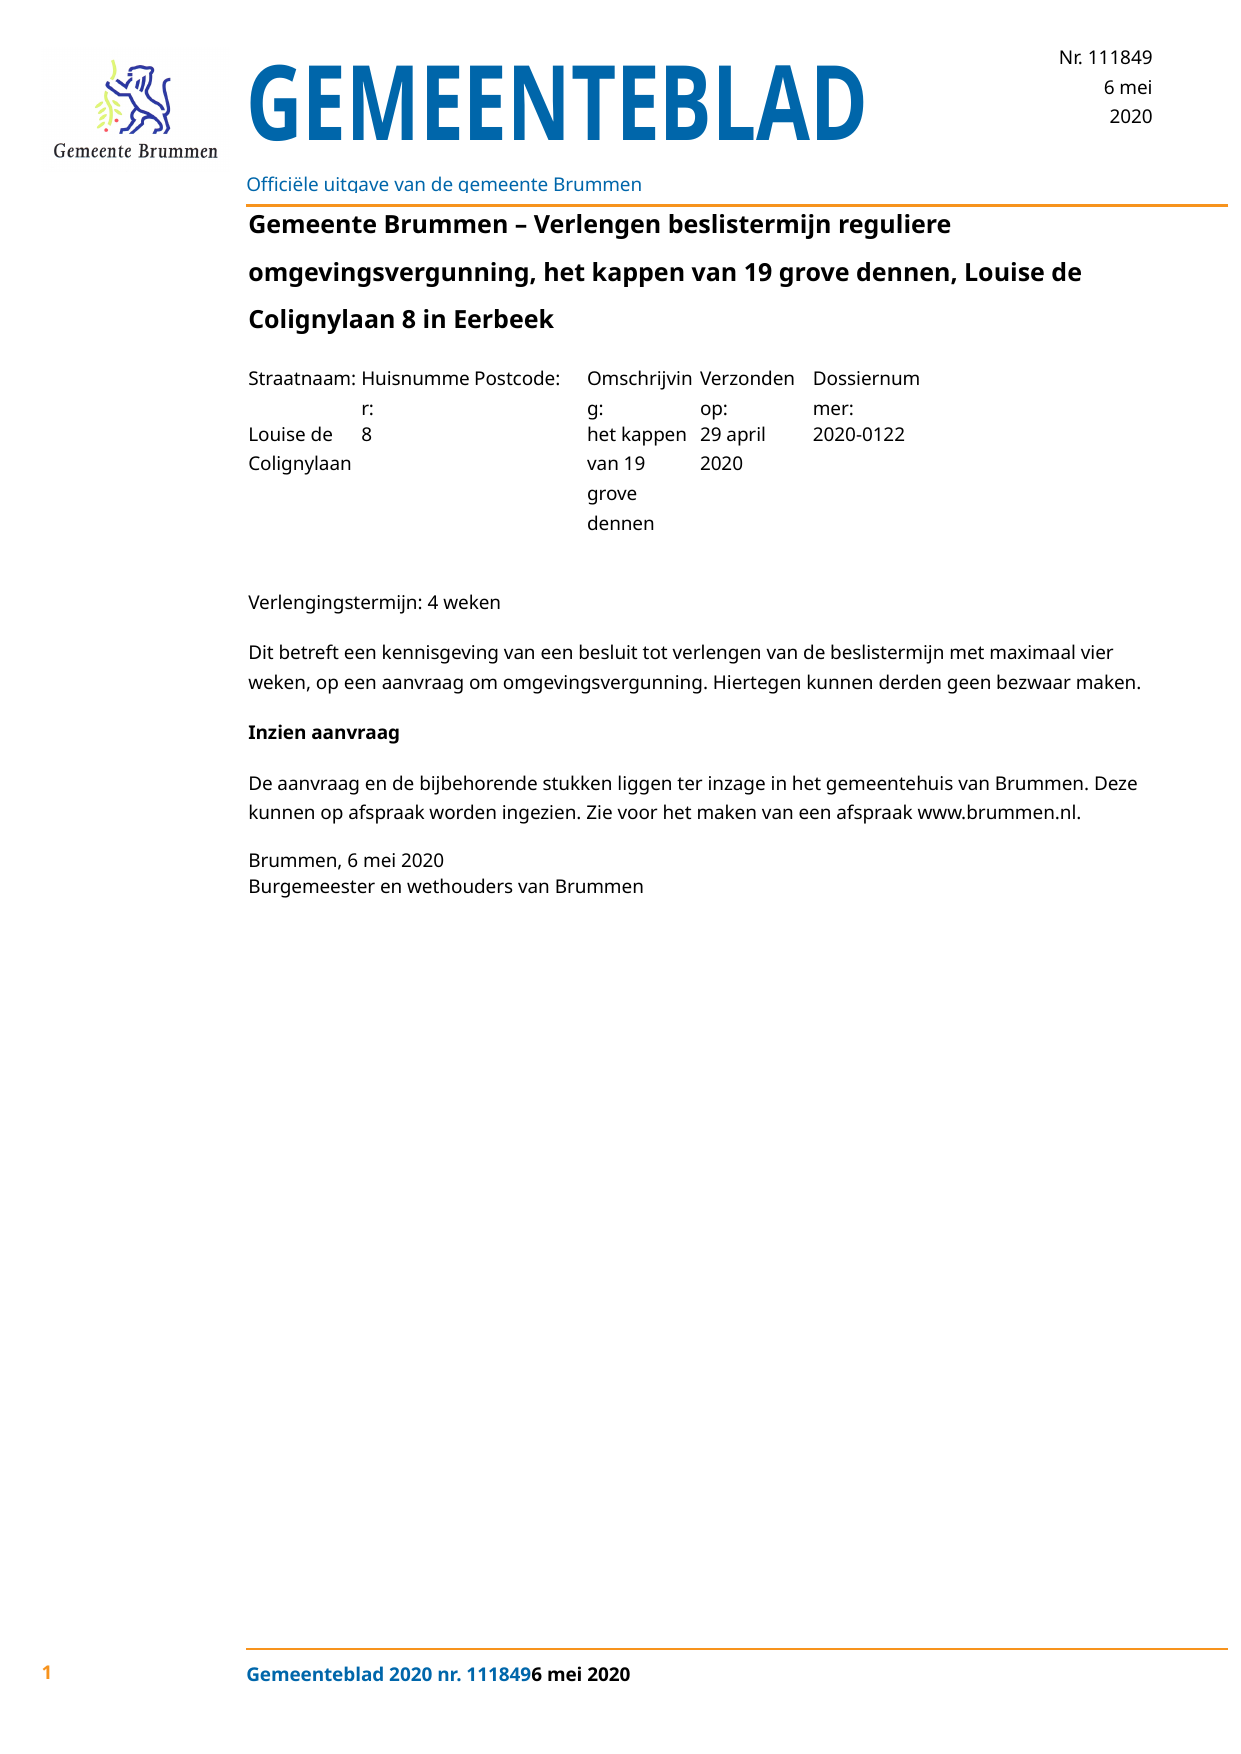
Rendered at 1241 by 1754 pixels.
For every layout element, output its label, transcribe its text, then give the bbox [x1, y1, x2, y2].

table_header Verzonden op: [700, 366, 813, 421]
table_header Dossiernummer: [813, 366, 926, 421]
table_cell [1039, 421, 1152, 535]
text Burgemeester en wethouders van Brummen [248, 873, 1152, 899]
table_header [926, 366, 1038, 421]
text Gemeente Brummen – Verlengen beslistermijn reguliere omgevingsvergunning, het kappen van 19 grove dennen, Louise de Colignylaan 8 in Eerbeek [248, 207, 1152, 336]
table_header Postcode: [474, 366, 587, 421]
text Verlengingstermijn: 4 weken [248, 589, 1152, 615]
text De aanvraag en de bijbehorende stukken liggen ter inzage in het gemeentehuis van Brummen. Deze kunnen op afspraak worden ingezien. Zie voor het maken van een afspraak www.brummen.nl. [248, 770, 1152, 825]
table_cell het kappen van 19 grove dennen [587, 421, 700, 535]
table_header [1039, 366, 1152, 421]
table_header Straatnaam: [248, 366, 361, 421]
table_header Omschrijving: [587, 366, 700, 421]
picture [41, 47, 231, 172]
text Brummen, 6 mei 2020 [248, 847, 1152, 873]
table_cell 29 april 2020 [700, 421, 813, 535]
table_cell 2020-0122 [813, 421, 926, 535]
table_cell [474, 421, 587, 535]
table_cell 8 [361, 421, 474, 535]
table_cell [926, 421, 1038, 535]
table_cell Louise de Colignylaan [248, 421, 361, 535]
text Dit betreft een kennisgeving van een besluit tot verlengen van de beslistermijn met maximaal vier weken, op een aanvraag om omgevingsvergunning. Hiertegen kunnen derden geen bezwaar maken. [248, 639, 1152, 695]
text Inzien aanvraag [248, 719, 1152, 745]
table_header Huisnummer: [361, 366, 474, 421]
